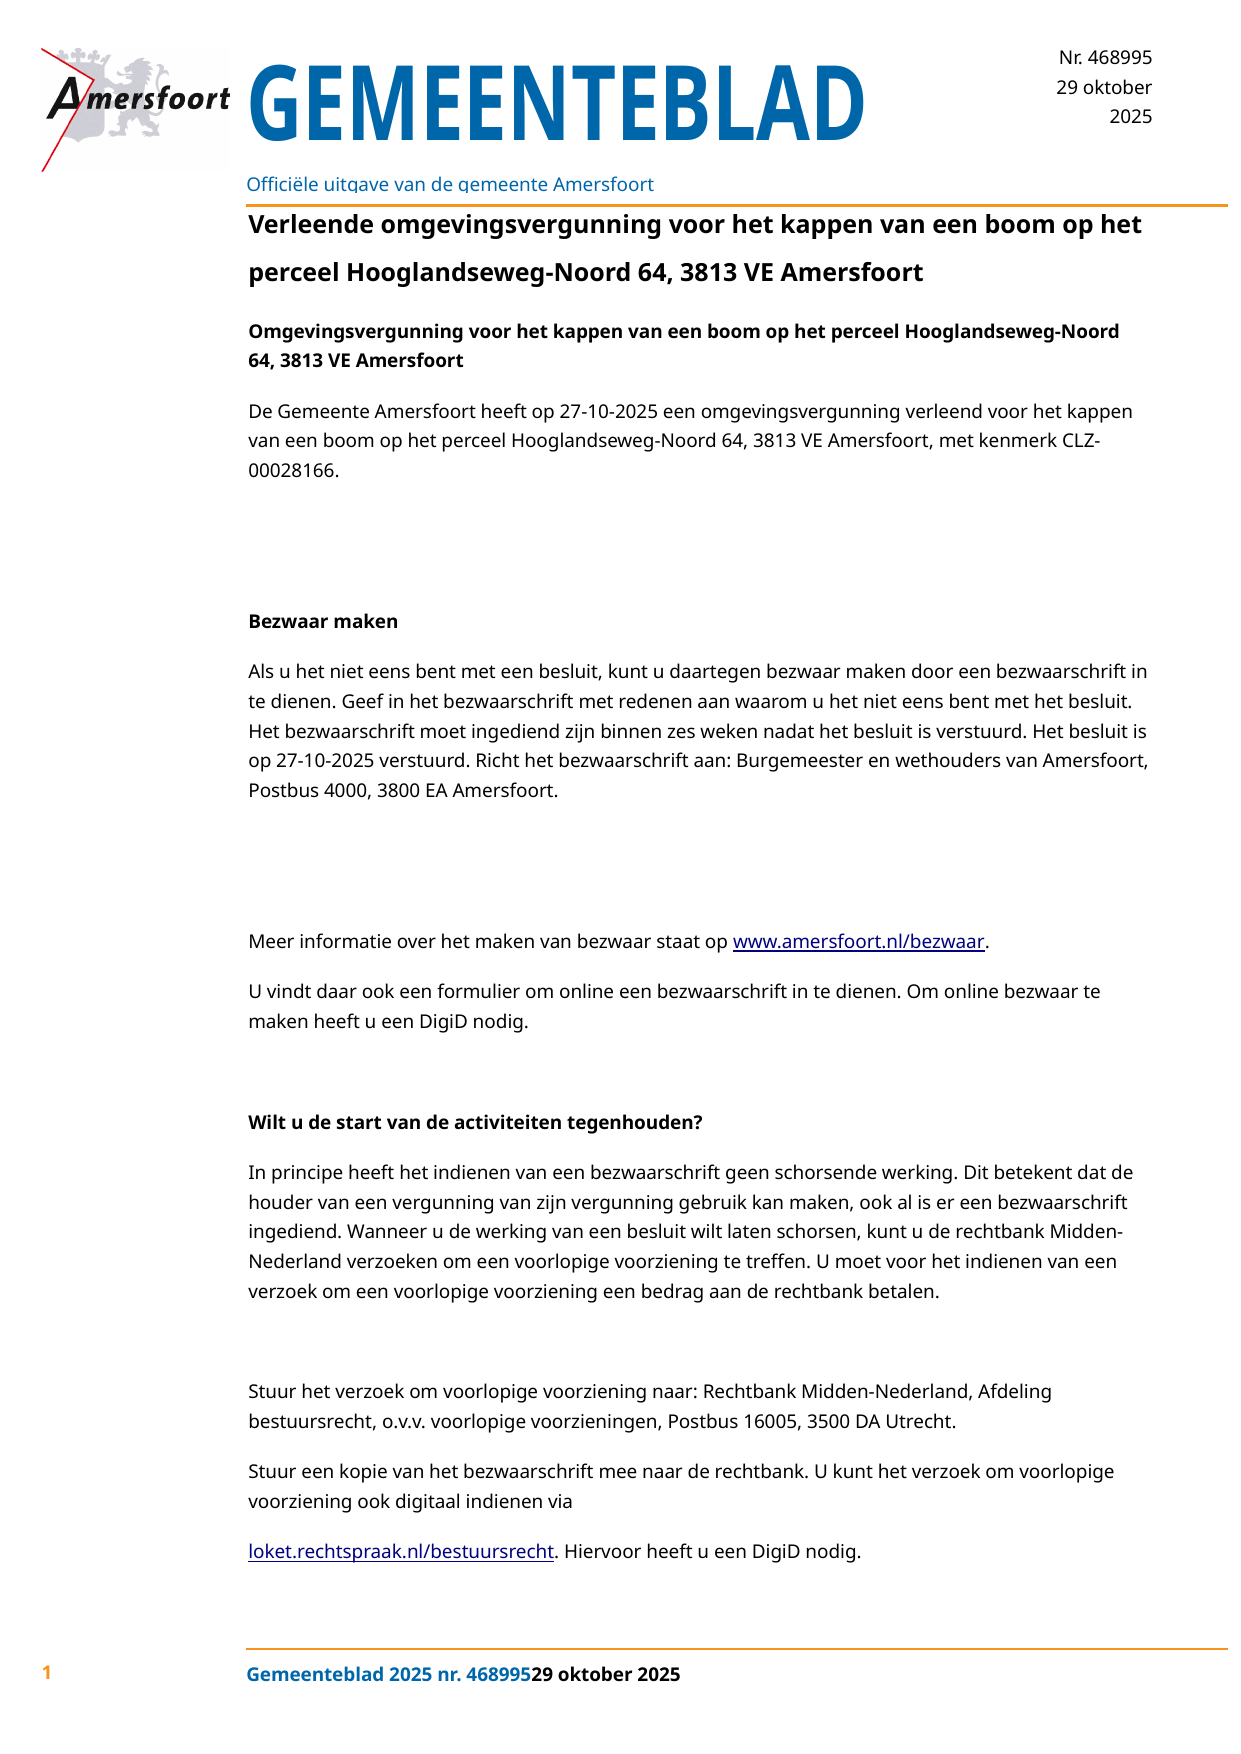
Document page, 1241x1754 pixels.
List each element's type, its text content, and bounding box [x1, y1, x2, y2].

text Meer informatie over het maken van bezwaar staat op www.amersfoort.nl/bezwaar. [248, 928, 1152, 954]
text Als u het niet eens bent met een besluit, kunt u daartegen bezwaar maken door een bezwaarschrift in te dienen. Geef in het bezwaarschrift met redenen aan waarom u het niet eens bent met het besluit. Het bezwaarschrift moet ingediend zijn binnen zes weken nadat het besluit is verstuurd. Het besluit is op 27-10-2025 verstuurd. Richt het bezwaarschrift aan: Burgemeester en wethouders van Amersfoort, Postbus 4000, 3800 EA Amersfoort. [248, 659, 1152, 803]
text Omgevingsvergunning voor het kappen van een boom op het perceel Hooglandseweg-Noord 64, 3813 VE Amersfoort [248, 318, 1152, 373]
text In principe heeft het indienen van een bezwaarschrift geen schorsende werking. Dit betekent dat de houder van een vergunning van zijn vergunning gebruik kan maken, ook al is er een bezwaarschrift ingediend. Wanneer u de werking van een besluit wilt laten schorsen, kunt u de rechtbank Midden-Nederland verzoeken om een voorlopige voorziening te treffen. U moet voor het indienen van een verzoek om een voorlopige voorziening een bedrag aan de rechtbank betalen. [248, 1159, 1152, 1304]
text Verleende omgevingsvergunning voor het kappen van een boom op het perceel Hooglandseweg-Noord 64, 3813 VE Amersfoort [248, 207, 1152, 288]
text Wilt u de start van de activiteiten tegenhouden? [248, 1109, 1152, 1135]
text Stuur een kopie van het bezwaarschrift mee naar de rechtbank. U kunt het verzoek om voorlopige voorziening ook digitaal indienen via [248, 1459, 1152, 1514]
text De Gemeente Amersfoort heeft op 27-10-2025 een omgevingsvergunning verleend voor het kappen van een boom op het perceel Hooglandseweg-Noord 64, 3813 VE Amersfoort, met kenmerk CLZ-00028166. [248, 398, 1152, 483]
text Bezwaar maken [248, 608, 1152, 634]
text U vindt daar ook een formulier om online een bezwaarschrift in te dienen. Om online bezwaar te maken heeft u een DigiD nodig. [248, 979, 1152, 1034]
text loket.rechtspraak.nl/bestuursrecht. Hiervoor heeft u een DigiD nodig. [248, 1539, 1152, 1564]
text Stuur het verzoek om voorlopige voorziening naar: Rechtbank Midden-Nederland, Afdeling bestuursrecht, o.v.v. voorlopige voorzieningen, Postbus 16005, 3500 DA Utrecht. [248, 1379, 1152, 1434]
picture [41, 47, 231, 172]
